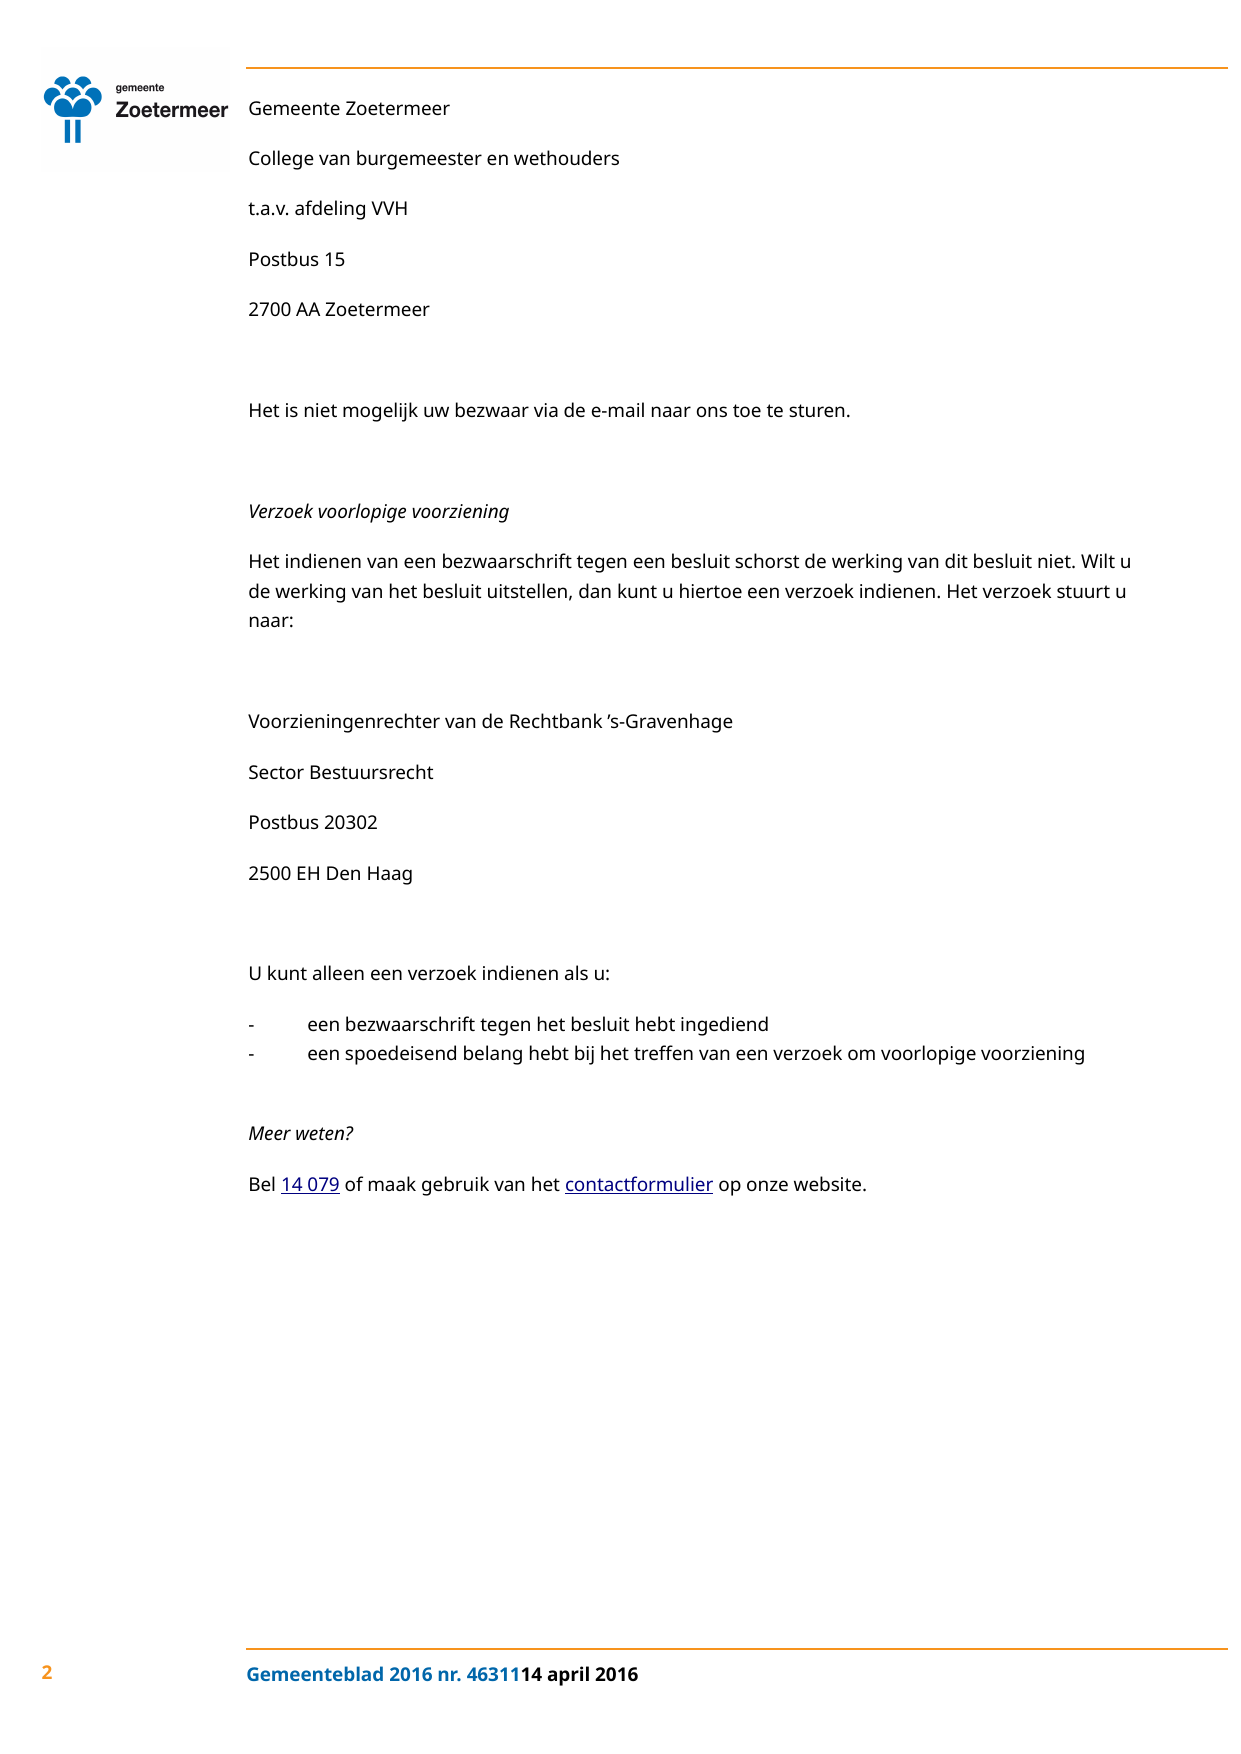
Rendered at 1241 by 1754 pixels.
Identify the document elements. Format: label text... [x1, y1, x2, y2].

text Verzoek voorlopige voorziening [248, 498, 1152, 524]
text 2500 EH Den Haag [248, 860, 1152, 886]
text Bel 14 079 of maak gebruik van het contactformulier op onze website. [248, 1171, 1152, 1197]
list een bezwaarschrift tegen het besluit hebt ingediend [248, 1011, 1152, 1037]
text Postbus 20302 [248, 809, 1152, 835]
text College van burgemeester en wethouders [248, 145, 1152, 171]
text Het indienen van een bezwaarschrift tegen een besluit schorst de werking van dit besluit niet. Wilt u de werking van het besluit uitstellen, dan kunt u hiertoe een verzoek indienen. Het verzoek stuurt u naar: [248, 548, 1152, 633]
list een spoedeisend belang hebt bij het treffen van een verzoek om voorlopige voorziening [248, 1041, 1152, 1066]
text Meer weten? [248, 1121, 1152, 1146]
text Voorzieningenrechter van de Rechtbank ’s-Gravenhage [248, 708, 1152, 734]
text 2700 AA Zoetermeer [248, 296, 1152, 322]
text U kunt alleen een verzoek indienen als u: [248, 961, 1152, 986]
text Postbus 15 [248, 246, 1152, 272]
text Het is niet mogelijk uw bezwaar via de e-mail naar ons toe te sturen. [248, 397, 1152, 423]
text Sector Bestuursrecht [248, 759, 1152, 785]
picture [41, 47, 231, 172]
text t.a.v. afdeling VVH [248, 196, 1152, 221]
text Gemeente Zoetermeer [248, 95, 1152, 121]
